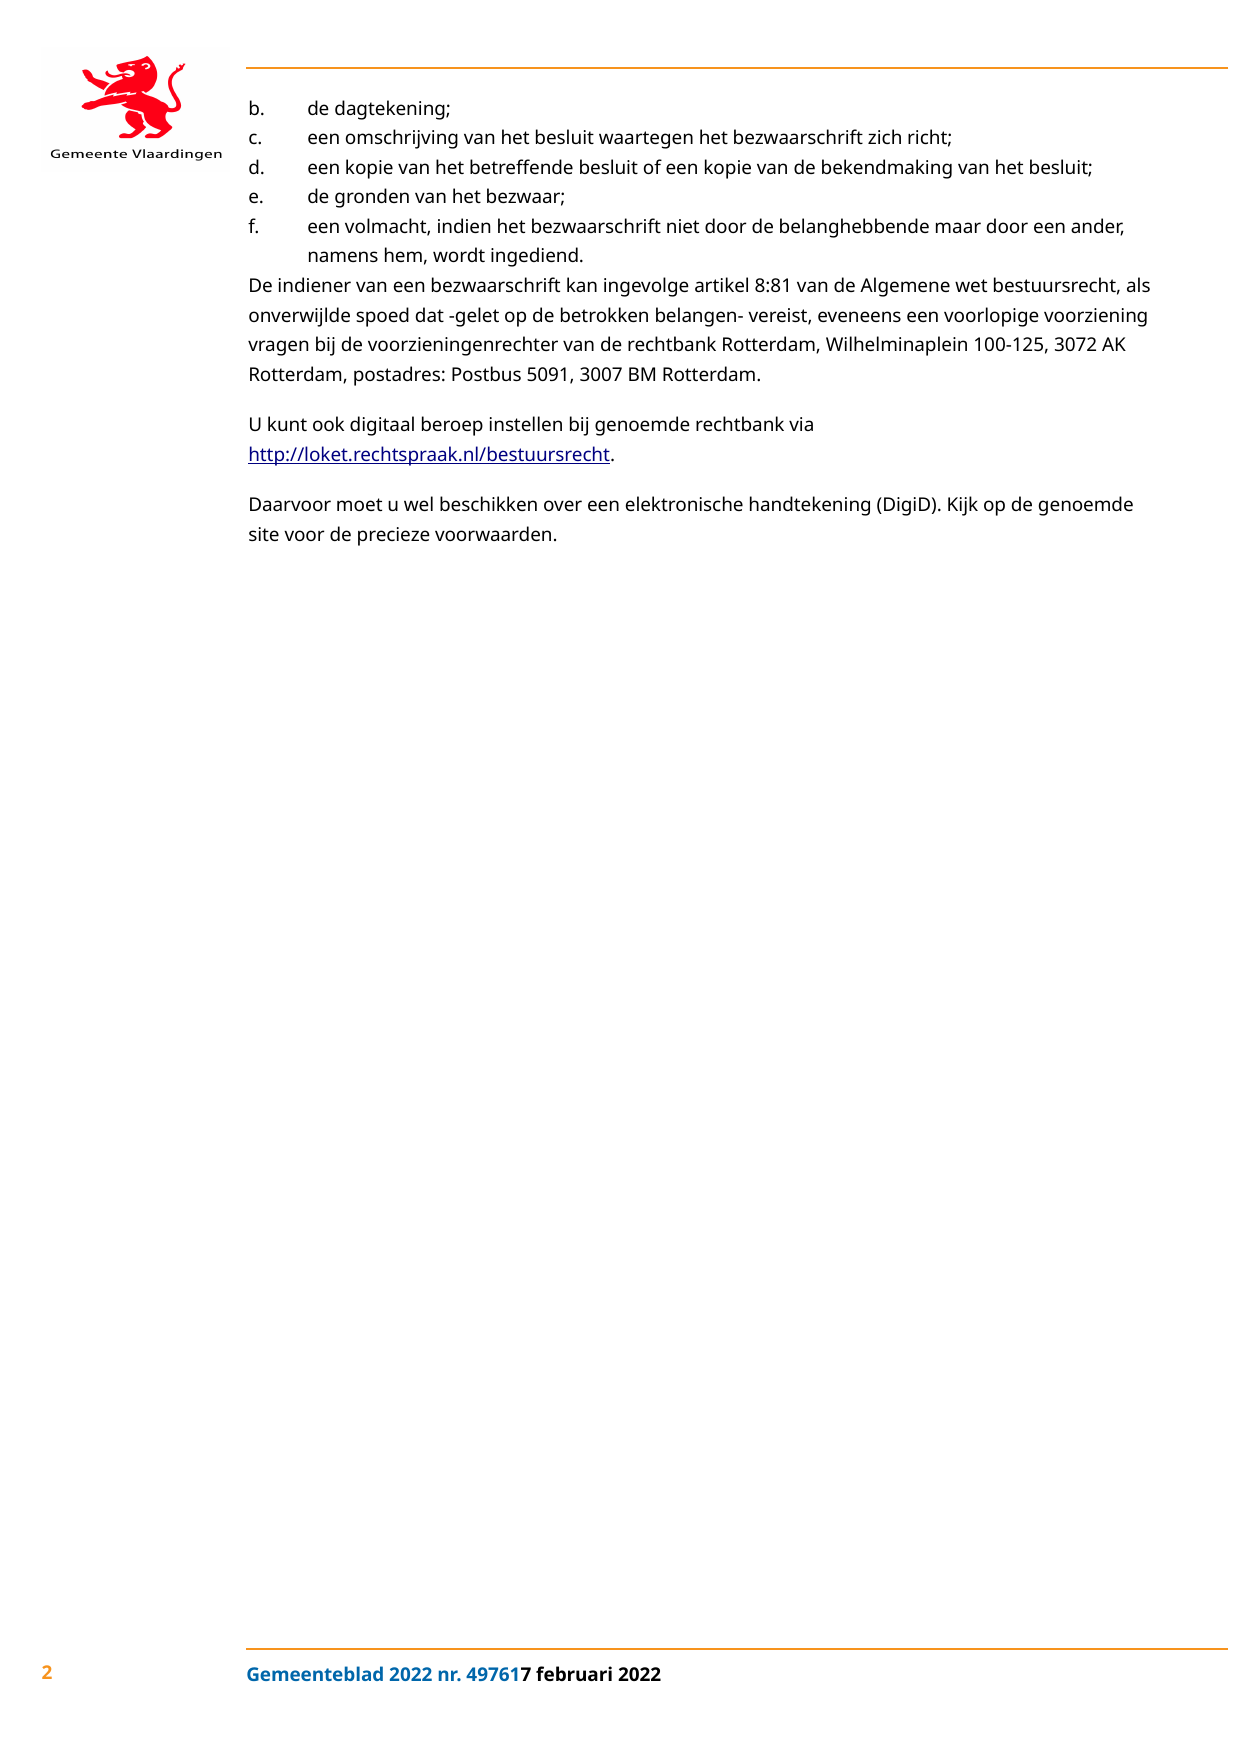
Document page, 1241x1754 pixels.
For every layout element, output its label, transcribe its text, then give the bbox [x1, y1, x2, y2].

picture [41, 47, 231, 172]
list de dagtekening; [248, 95, 1152, 121]
text Daarvoor moet u wel beschikken over een elektronische handtekening (DigiD). Kijk op de genoemde site voor de precieze voorwaarden. [248, 491, 1152, 547]
text U kunt ook digitaal beroep instellen bij genoemde rechtbank via http://loket.rechtspraak.nl/bestuursrecht. [248, 411, 1152, 467]
list de gronden van het bezwaar; [248, 183, 1152, 209]
list een omschrijving van het besluit waartegen het bezwaarschrift zich richt; [248, 124, 1152, 150]
list een volmacht, indien het bezwaarschrift niet door de belanghebbende maar door een ander, namens hem, wordt ingediend. [248, 213, 1152, 268]
text De indiener van een bezwaarschrift kan ingevolge artikel 8:81 van de Algemene wet bestuursrecht, als onverwijlde spoed dat -gelet op de betrokken belangen- vereist, eveneens een voorlopige voorziening vragen bij de voorzieningenrechter van de rechtbank Rotterdam, Wilhelminaplein 100-125, 3072 AK Rotterdam, postadres: Postbus 5091, 3007 BM Rotterdam. [248, 272, 1152, 387]
list een kopie van het betreffende besluit of een kopie van de bekendmaking van het besluit; [248, 154, 1152, 180]
